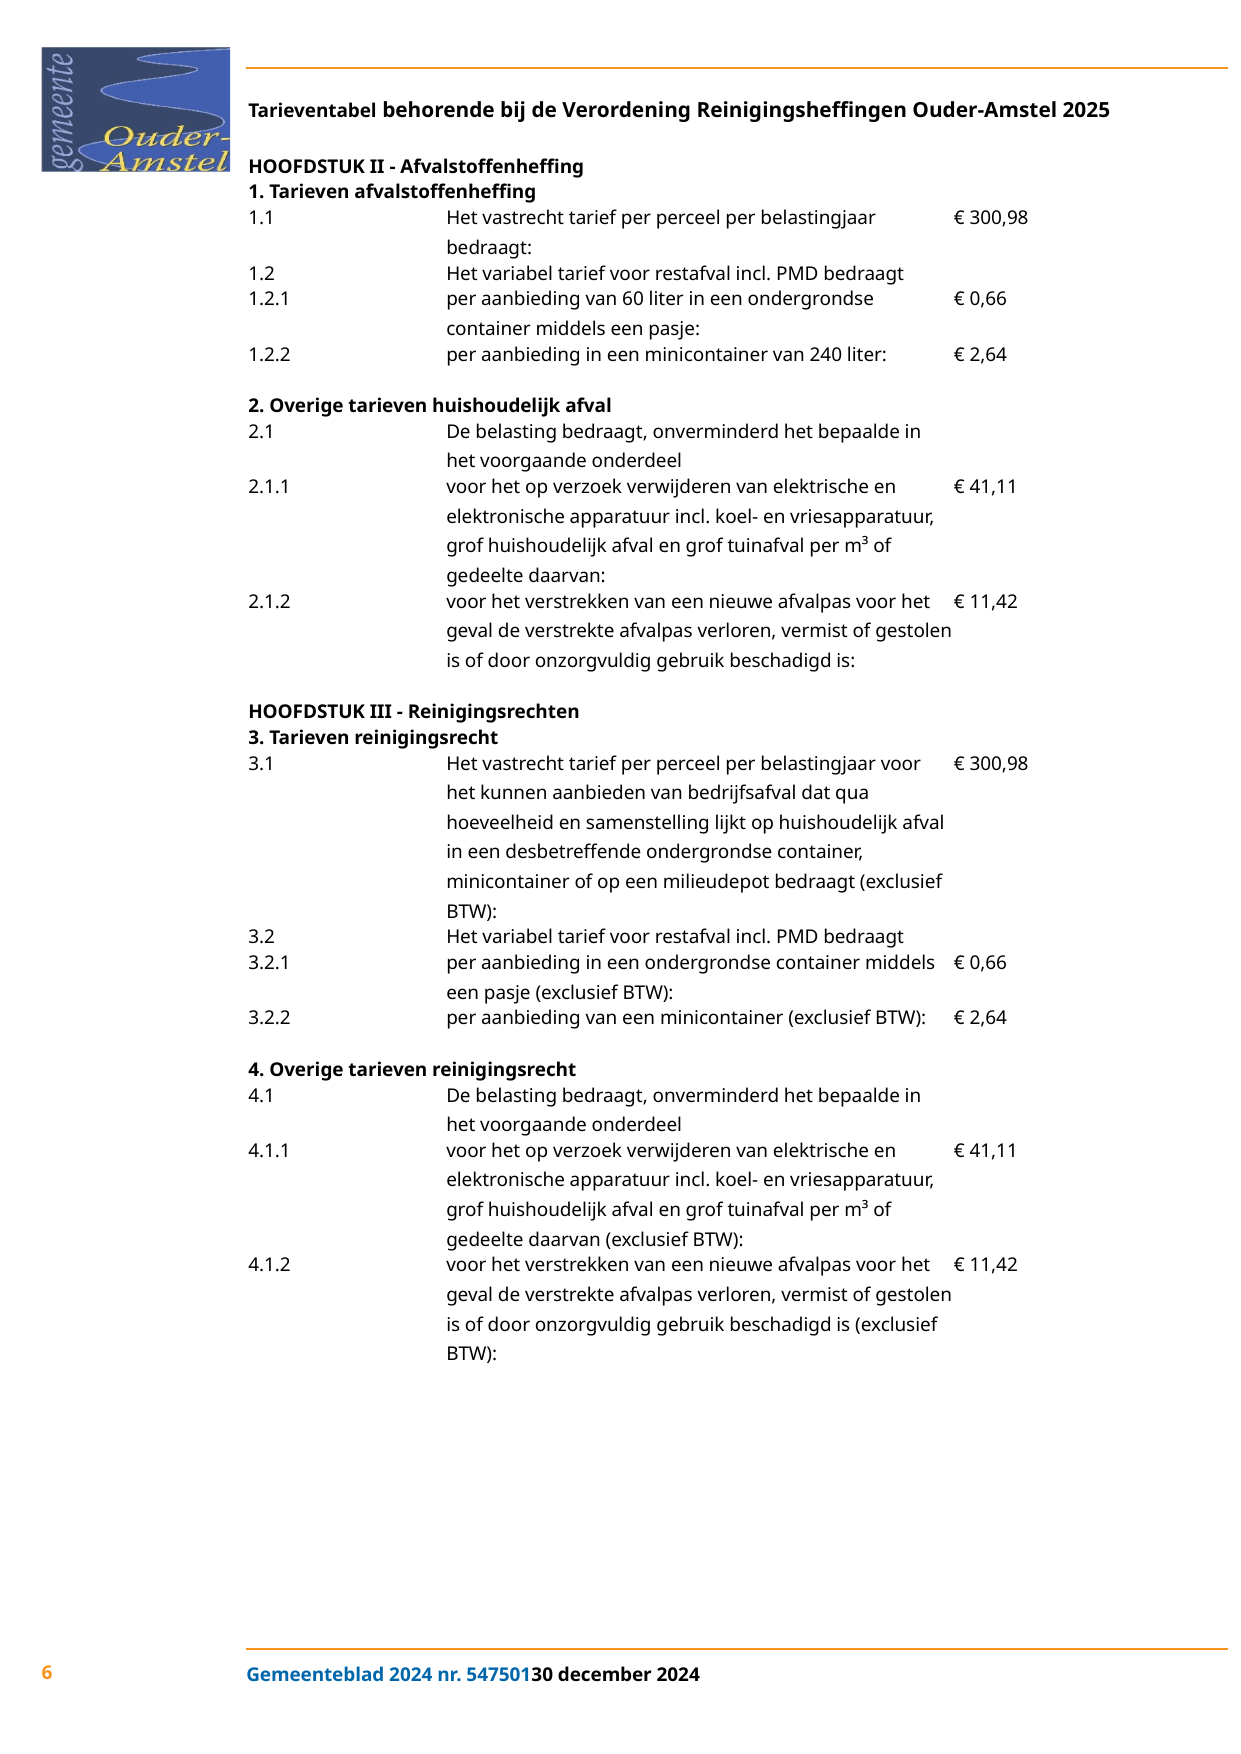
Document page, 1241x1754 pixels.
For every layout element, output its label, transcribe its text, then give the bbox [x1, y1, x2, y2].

table_cell [446, 673, 954, 698]
table_cell [954, 367, 1152, 392]
table_cell 1.2.1 [248, 286, 446, 341]
table_cell € 0,66 [954, 286, 1152, 341]
table_cell voor het verstrekken van een nieuwe afvalpas voor het geval de verstrekte afvalpas verloren, vermist of gestolen is of door onzorgvuldig gebruik beschadigd is (exclusief BTW): [446, 1252, 954, 1366]
table_cell [248, 1030, 446, 1056]
table_cell Het vastrecht tarief per perceel per belastingjaar bedraagt: [446, 205, 954, 260]
table_cell 3.2.1 [248, 949, 446, 1004]
table_cell 3.2.2 [248, 1005, 446, 1030]
table_cell [954, 179, 1152, 204]
table_cell 2. Overige tarieven huishoudelijk afval [248, 392, 954, 418]
table_cell € 2,64 [954, 1005, 1152, 1030]
table_cell € 11,42 [954, 1252, 1152, 1366]
table_cell 4.1.2 [248, 1252, 446, 1366]
table_cell 3.1 [248, 750, 446, 923]
table_cell € 300,98 [954, 750, 1152, 923]
table_cell per aanbieding van 60 liter in een ondergrondse container middels een pasje: [446, 286, 954, 341]
table_cell per aanbieding in een ondergrondse container middels een pasje (exclusief BTW): [446, 949, 954, 1004]
table_cell € 41,11 [954, 473, 1152, 588]
table_cell € 11,42 [954, 588, 1152, 673]
table_cell 1.1 [248, 205, 446, 260]
table_cell 2.1 [248, 418, 446, 473]
table_cell € 0,66 [954, 949, 1152, 1004]
picture [41, 47, 231, 172]
table_cell [954, 1082, 1152, 1137]
table_cell 2.1.1 [248, 473, 446, 588]
table_cell 4.1.1 [248, 1137, 446, 1252]
table_cell 1.2.2 [248, 341, 446, 367]
table_cell per aanbieding van een minicontainer (exclusief BTW): [446, 1005, 954, 1030]
table_cell Het variabel tarief voor restafval incl. PMD bedraagt [446, 924, 954, 949]
table_cell [954, 1056, 1152, 1082]
table_cell per aanbieding in een minicontainer van 240 liter: [446, 341, 954, 367]
table_cell 3.2 [248, 924, 446, 949]
table_cell Het variabel tarief voor restafval incl. PMD bedraagt [446, 260, 954, 286]
table_cell 4.1 [248, 1082, 446, 1137]
table_cell 1.2 [248, 260, 446, 286]
table_cell € 300,98 [954, 205, 1152, 260]
table_cell [954, 260, 1152, 286]
table_cell [954, 724, 1152, 750]
table_cell [954, 418, 1152, 473]
table_cell [954, 924, 1152, 949]
table_cell € 2,64 [954, 341, 1152, 367]
table_cell Het vastrecht tarief per perceel per belastingjaar voor het kunnen aanbieden van bedrijfsafval dat qua hoeveelheid en samenstelling lijkt op huishoudelijk afval in een desbetreffende ondergrondse container, minicontainer of op een milieudepot bedraagt (exclusief BTW): [446, 750, 954, 923]
table_cell [248, 367, 446, 392]
table_header HOOFDSTUK II - Afvalstoffenheffing [248, 153, 1152, 179]
text Tarieventabel behorende bij de Verordening Reinigingsheffingen Ouder-Amstel 2025 [248, 95, 1152, 123]
table_cell 3. Tarieven reinigingsrecht [248, 724, 954, 750]
table_cell voor het verstrekken van een nieuwe afvalpas voor het geval de verstrekte afvalpas verloren, vermist of gestolen is of door onzorgvuldig gebruik beschadigd is: [446, 588, 954, 673]
table_cell [446, 1030, 954, 1056]
table_cell [954, 1030, 1152, 1056]
table_cell [446, 367, 954, 392]
table_cell De belasting bedraagt, onverminderd het bepaalde in het voorgaande onderdeel [446, 1082, 954, 1137]
table_cell € 41,11 [954, 1137, 1152, 1252]
table_cell De belasting bedraagt, onverminderd het bepaalde in het voorgaande onderdeel [446, 418, 954, 473]
table_cell HOOFDSTUK III - Reinigingsrechten [248, 699, 1152, 724]
table_cell voor het op verzoek verwijderen van elektrische en elektronische apparatuur incl. koel- en vriesapparatuur, grof huishoudelijk afval en grof tuinafval per m³ of gedeelte daarvan: [446, 473, 954, 588]
table_cell [954, 392, 1152, 418]
table_cell voor het op verzoek verwijderen van elektrische en elektronische apparatuur incl. koel- en vriesapparatuur, grof huishoudelijk afval en grof tuinafval per m³ of gedeelte daarvan (exclusief BTW): [446, 1137, 954, 1252]
table_cell [954, 673, 1152, 698]
table_cell [248, 673, 446, 698]
table_cell 2.1.2 [248, 588, 446, 673]
table_cell 1. Tarieven afvalstoffenheffing [248, 179, 954, 204]
table_cell 4. Overige tarieven reinigingsrecht [248, 1056, 954, 1082]
